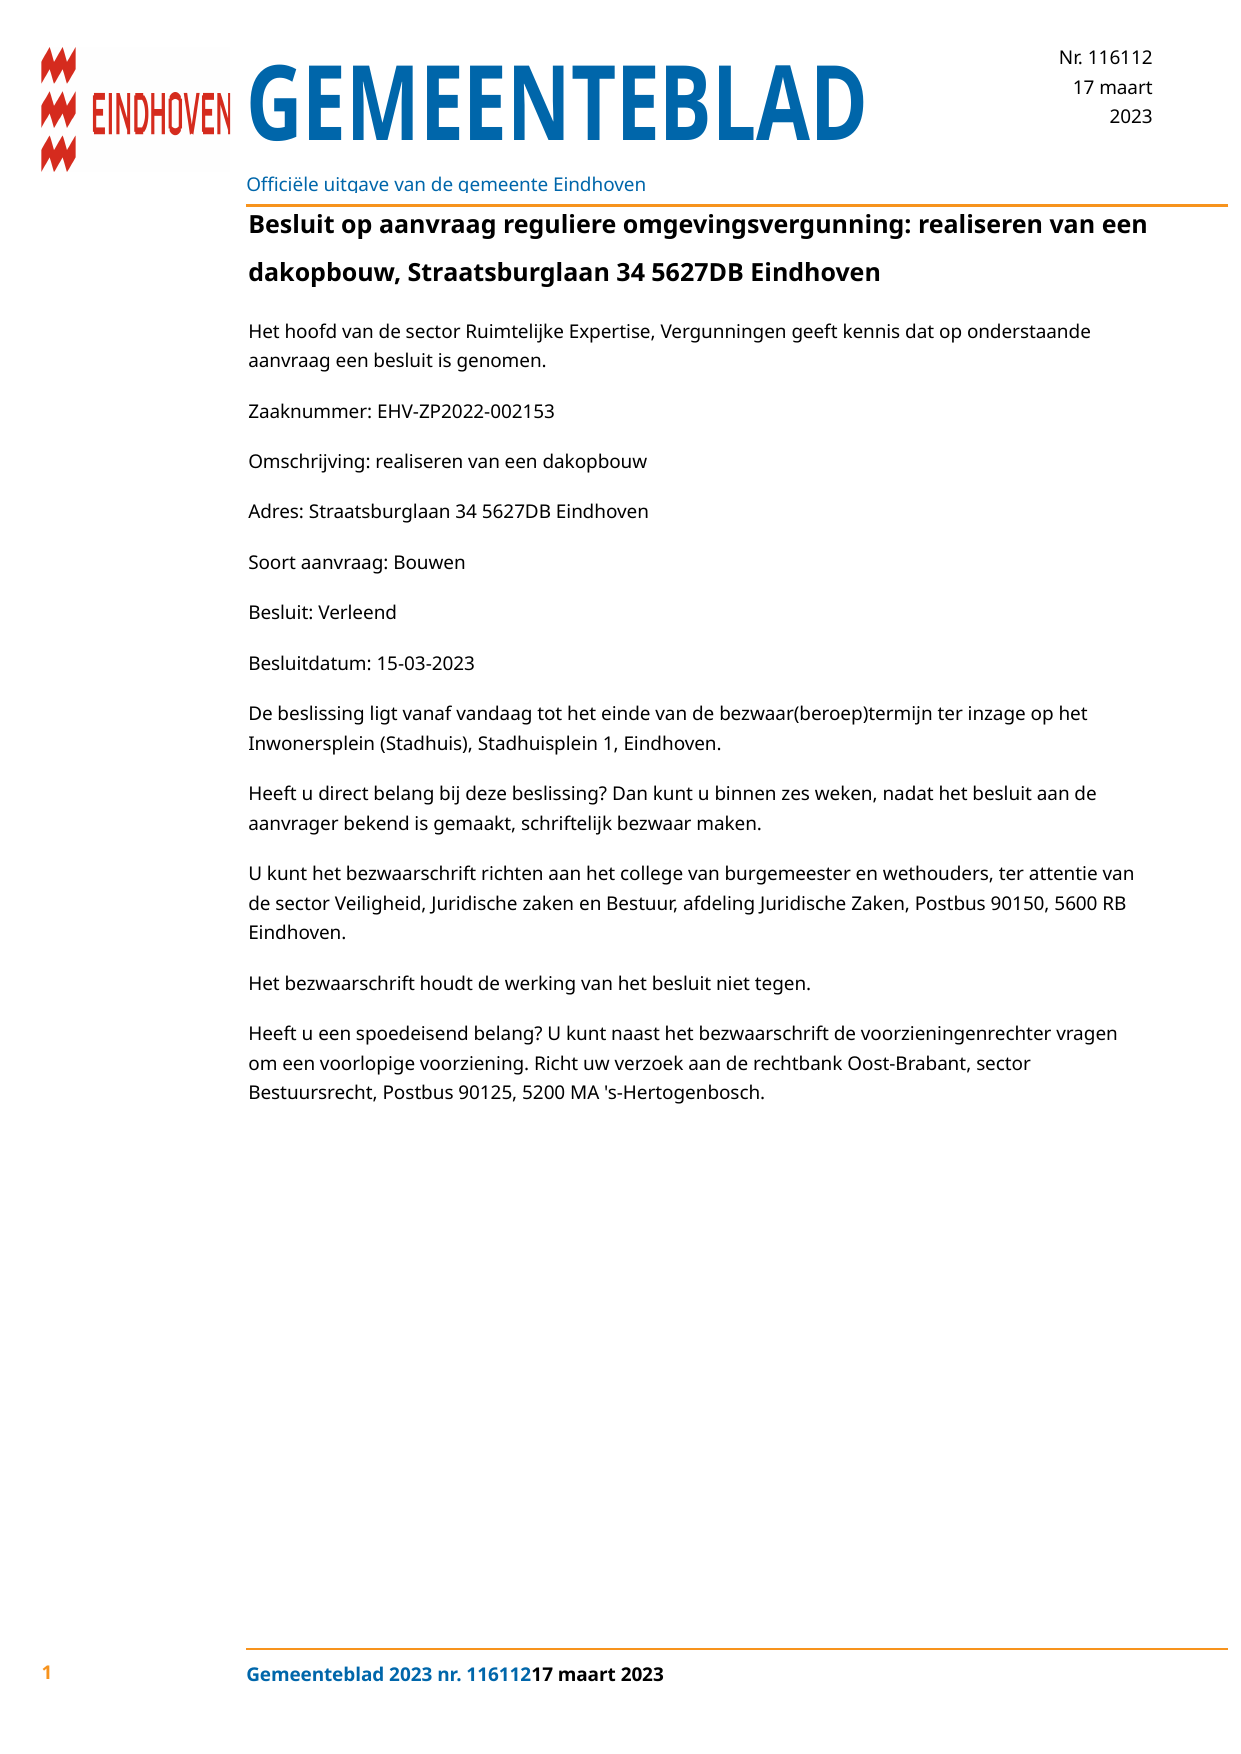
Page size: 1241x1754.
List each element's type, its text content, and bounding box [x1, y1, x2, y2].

text Het hoofd van de sector Ruimtelijke Expertise, Vergunningen geeft kennis dat op onderstaande aanvraag een besluit is genomen. [248, 318, 1152, 373]
text U kunt het bezwaarschrift richten aan het college van burgemeester en wethouders, ter attentie van de sector Veiligheid, Juridische zaken en Bestuur, afdeling Juridische Zaken, Postbus 90150, 5600 RB Eindhoven. [248, 860, 1152, 945]
text Soort aanvraag: Bouwen [248, 549, 1152, 575]
text Heeft u direct belang bij deze beslissing? Dan kunt u binnen zes weken, nadat het besluit aan de aanvrager bekend is gemaakt, schriftelijk bezwaar maken. [248, 780, 1152, 836]
text Besluit op aanvraag reguliere omgevingsvergunning: realiseren van een dakopbouw, Straatsburglaan 34 5627DB Eindhoven [248, 207, 1152, 288]
text De beslissing ligt vanaf vandaag tot het einde van de bezwaar(beroep)termijn ter inzage op het Inwonersplein (Stadhuis), Stadhuisplein 1, Eindhoven. [248, 700, 1152, 756]
text Heeft u een spoedeisend belang? U kunt naast het bezwaarschrift de voorzieningenrechter vragen om een voorlopige voorziening. Richt uw verzoek aan de rechtbank Oost-Brabant, sector Bestuursrecht, Postbus 90125, 5200 MA 's-Hertogenbosch. [248, 1020, 1152, 1105]
picture [41, 47, 231, 172]
text Zaaknummer: EHV-ZP2022-002153 [248, 398, 1152, 424]
text Besluitdatum: 15-03-2023 [248, 650, 1152, 676]
text Besluit: Verleend [248, 599, 1152, 625]
text Omschrijving: realiseren van een dakopbouw [248, 448, 1152, 474]
text Adres: Straatsburglaan 34 5627DB Eindhoven [248, 499, 1152, 524]
text Het bezwaarschrift houdt de werking van het besluit niet tegen. [248, 970, 1152, 996]
